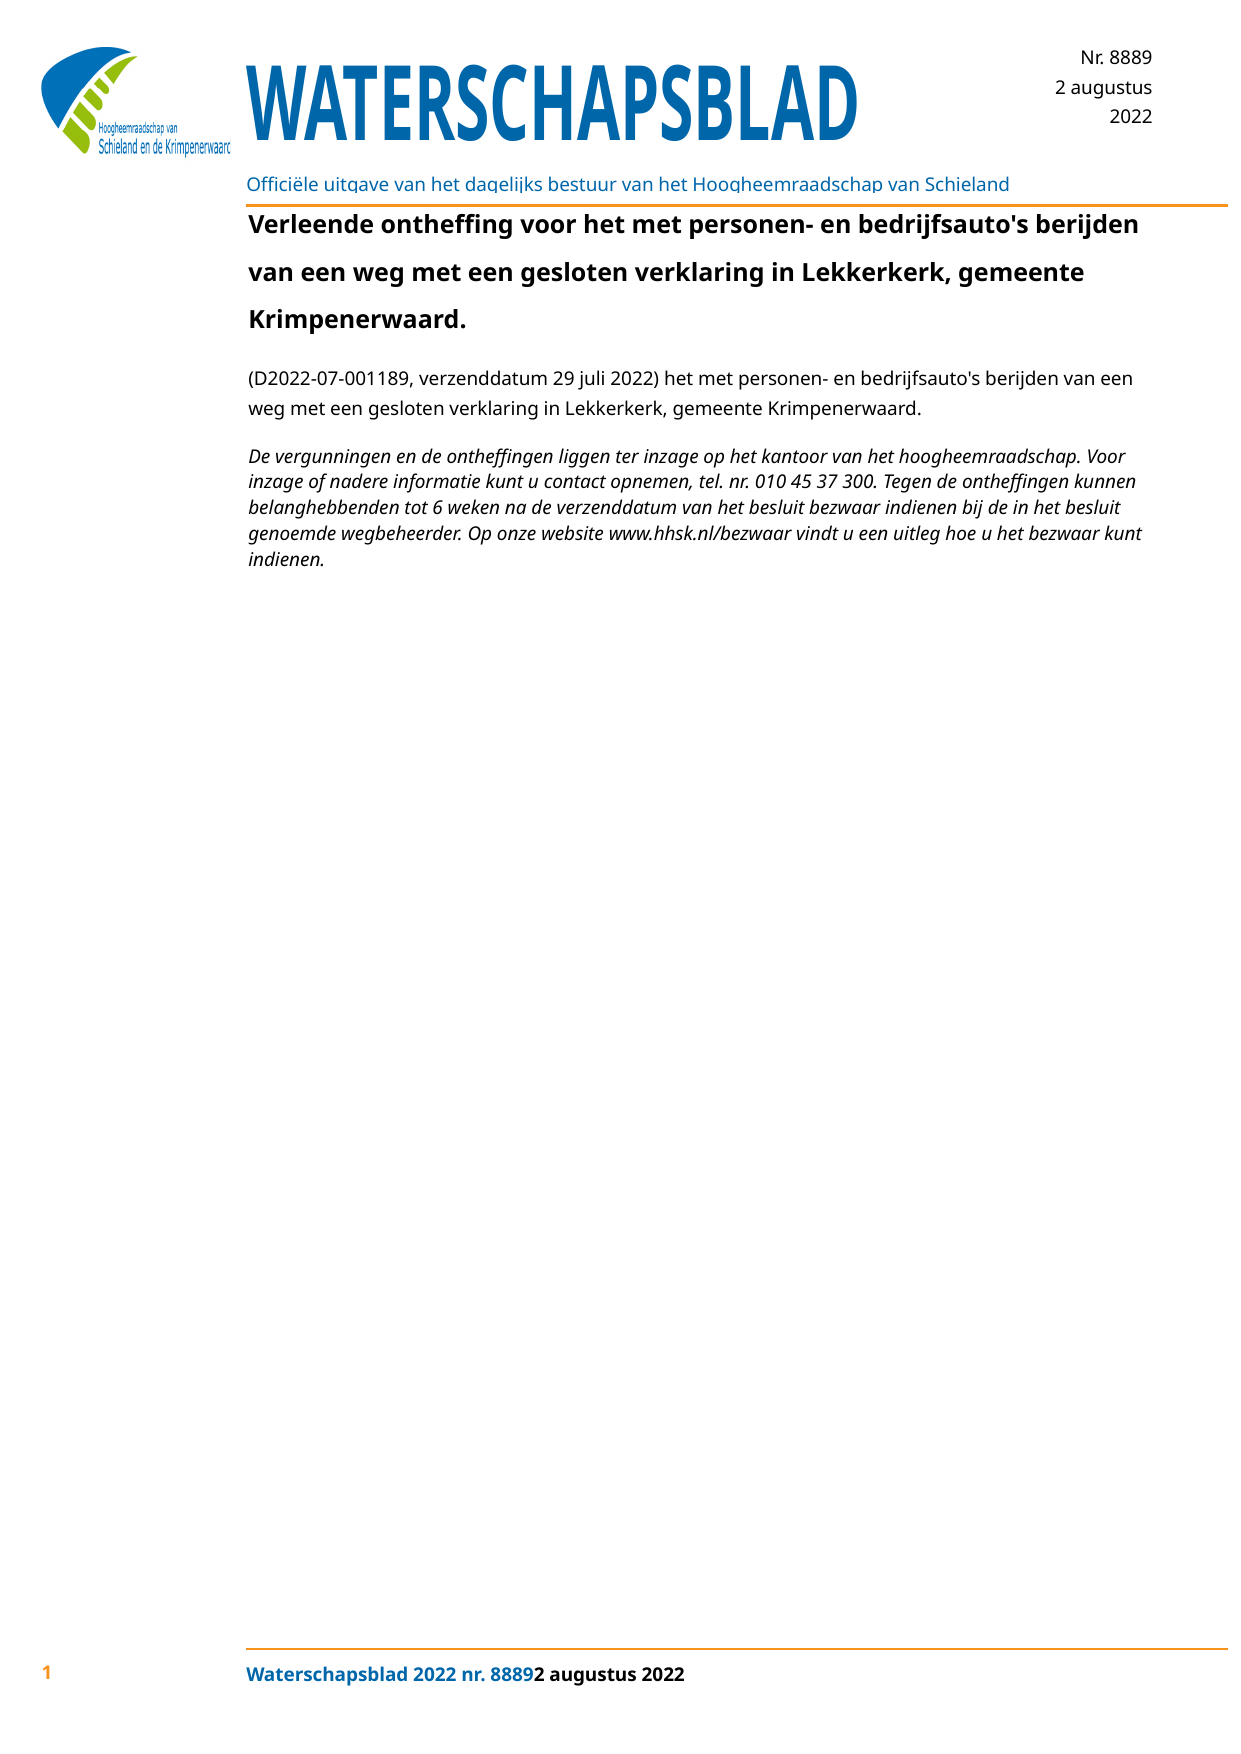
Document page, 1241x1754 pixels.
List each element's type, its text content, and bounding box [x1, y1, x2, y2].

picture [41, 47, 231, 172]
text Verleende ontheffing voor het met personen- en bedrijfsauto's berijden van een weg met een gesloten verklaring in Lekkerkerk, gemeente Krimpenerwaard. [248, 207, 1152, 336]
text (D2022-07-001189, verzenddatum 29 juli 2022) het met personen- en bedrijfsauto's berijden van een weg met een gesloten verklaring in Lekkerkerk, gemeente Krimpenerwaard. [248, 366, 1152, 421]
text De vergunningen en de ontheffingen liggen ter inzage op het kantoor van het hoogheemraadschap. Voor inzage of nadere informatie kunt u contact opnemen, tel. nr. 010 45 37 300. Tegen de ontheffingen kunnen belanghebbenden tot 6 weken na de verzenddatum van het besluit bezwaar indienen bij de in het besluit genoemde wegbeheerder. Op onze website www.hhsk.nl/bezwaar vindt u een uitleg hoe u het bezwaar kunt indienen. [248, 443, 1152, 572]
